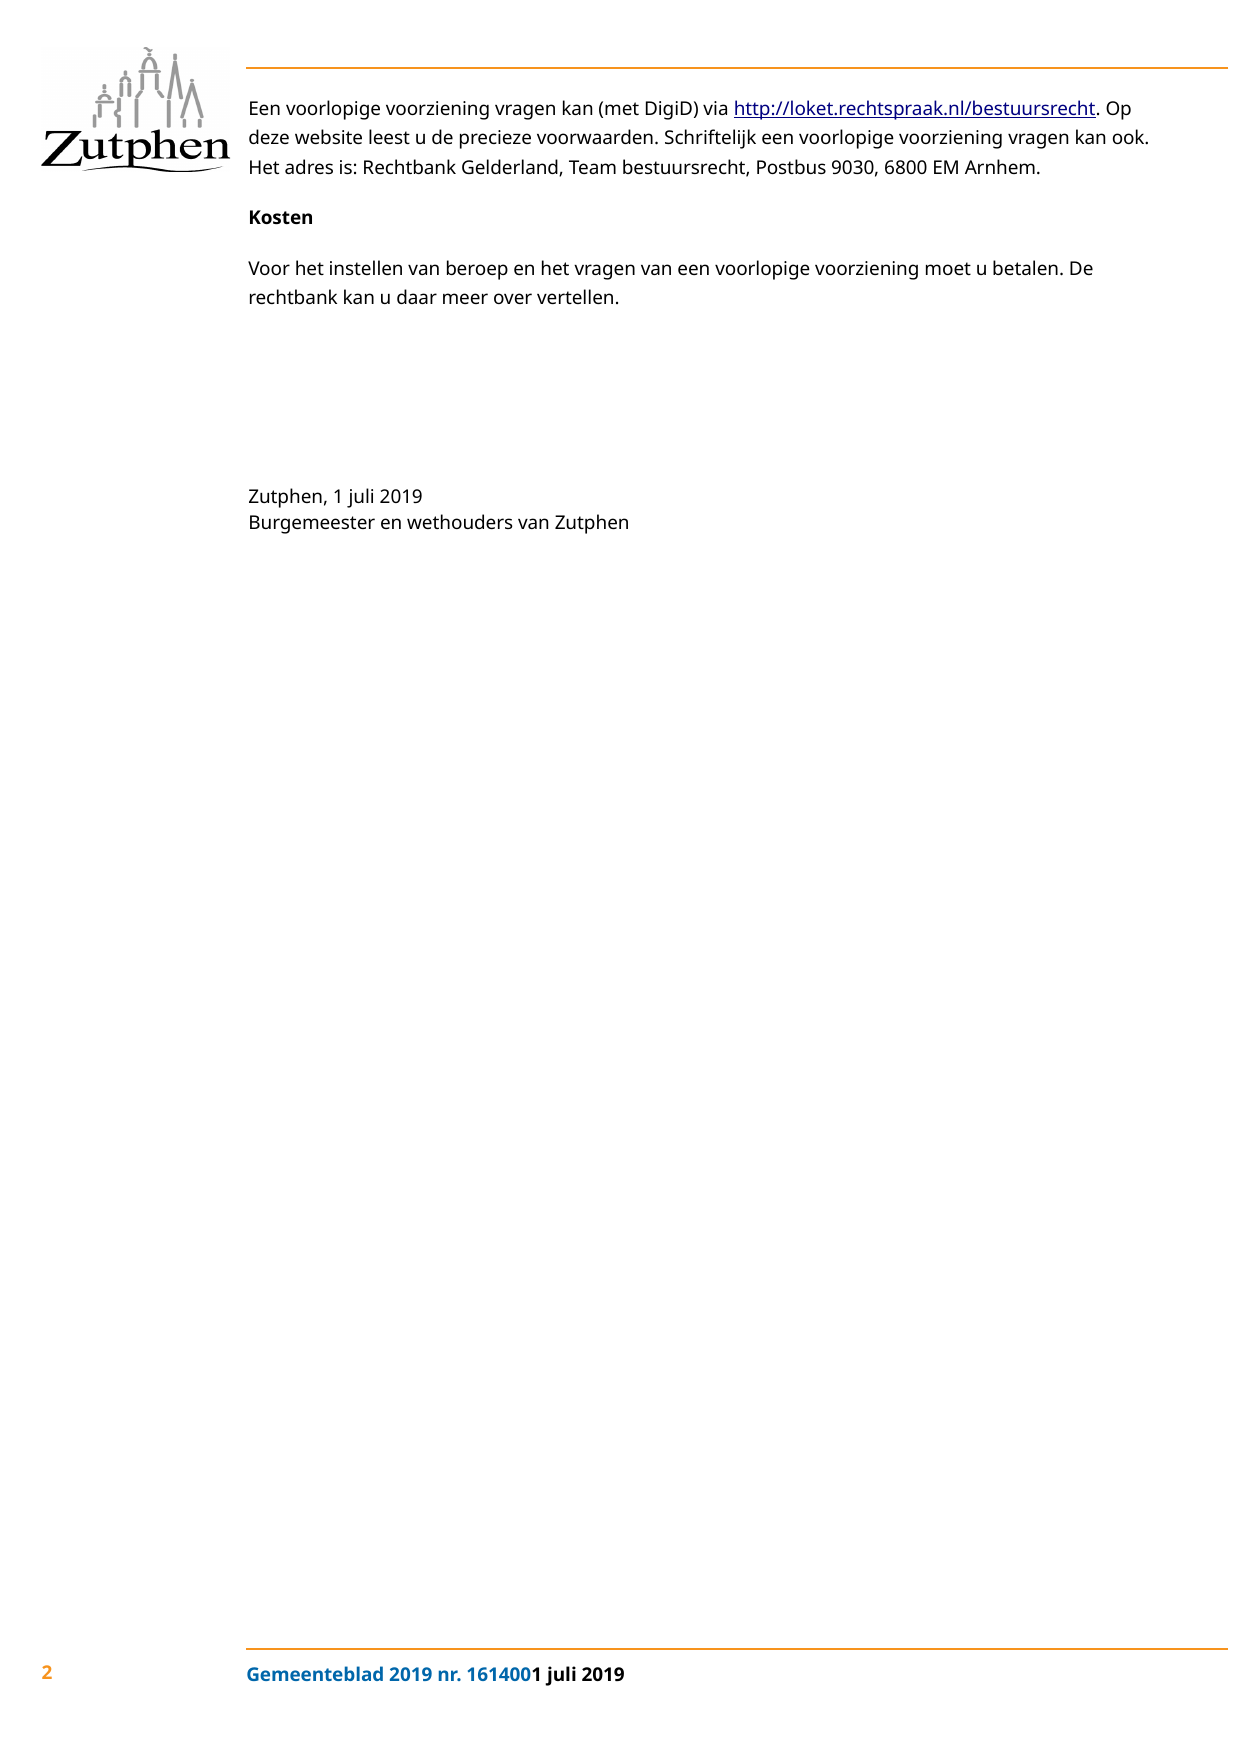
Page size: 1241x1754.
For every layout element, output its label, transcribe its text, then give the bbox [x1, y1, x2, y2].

text Kosten [248, 204, 1152, 230]
text Voor het instellen van beroep en het vragen van een voorlopige voorziening moet u betalen. De rechtbank kan u daar meer over vertellen. [248, 255, 1152, 310]
text Zutphen, 1 juli 2019 [248, 483, 1152, 509]
text Burgemeester en wethouders van Zutphen [248, 509, 1152, 535]
picture [41, 47, 231, 172]
text Een voorlopige voorziening vragen kan (met DigiD) via http://loket.rechtspraak.nl/bestuursrecht. Op deze website leest u de precieze voorwaarden. Schriftelijk een voorlopige voorziening vragen kan ook. Het adres is: Rechtbank Gelderland, Team bestuursrecht, Postbus 9030, 6800 EM Arnhem. [248, 95, 1152, 180]
